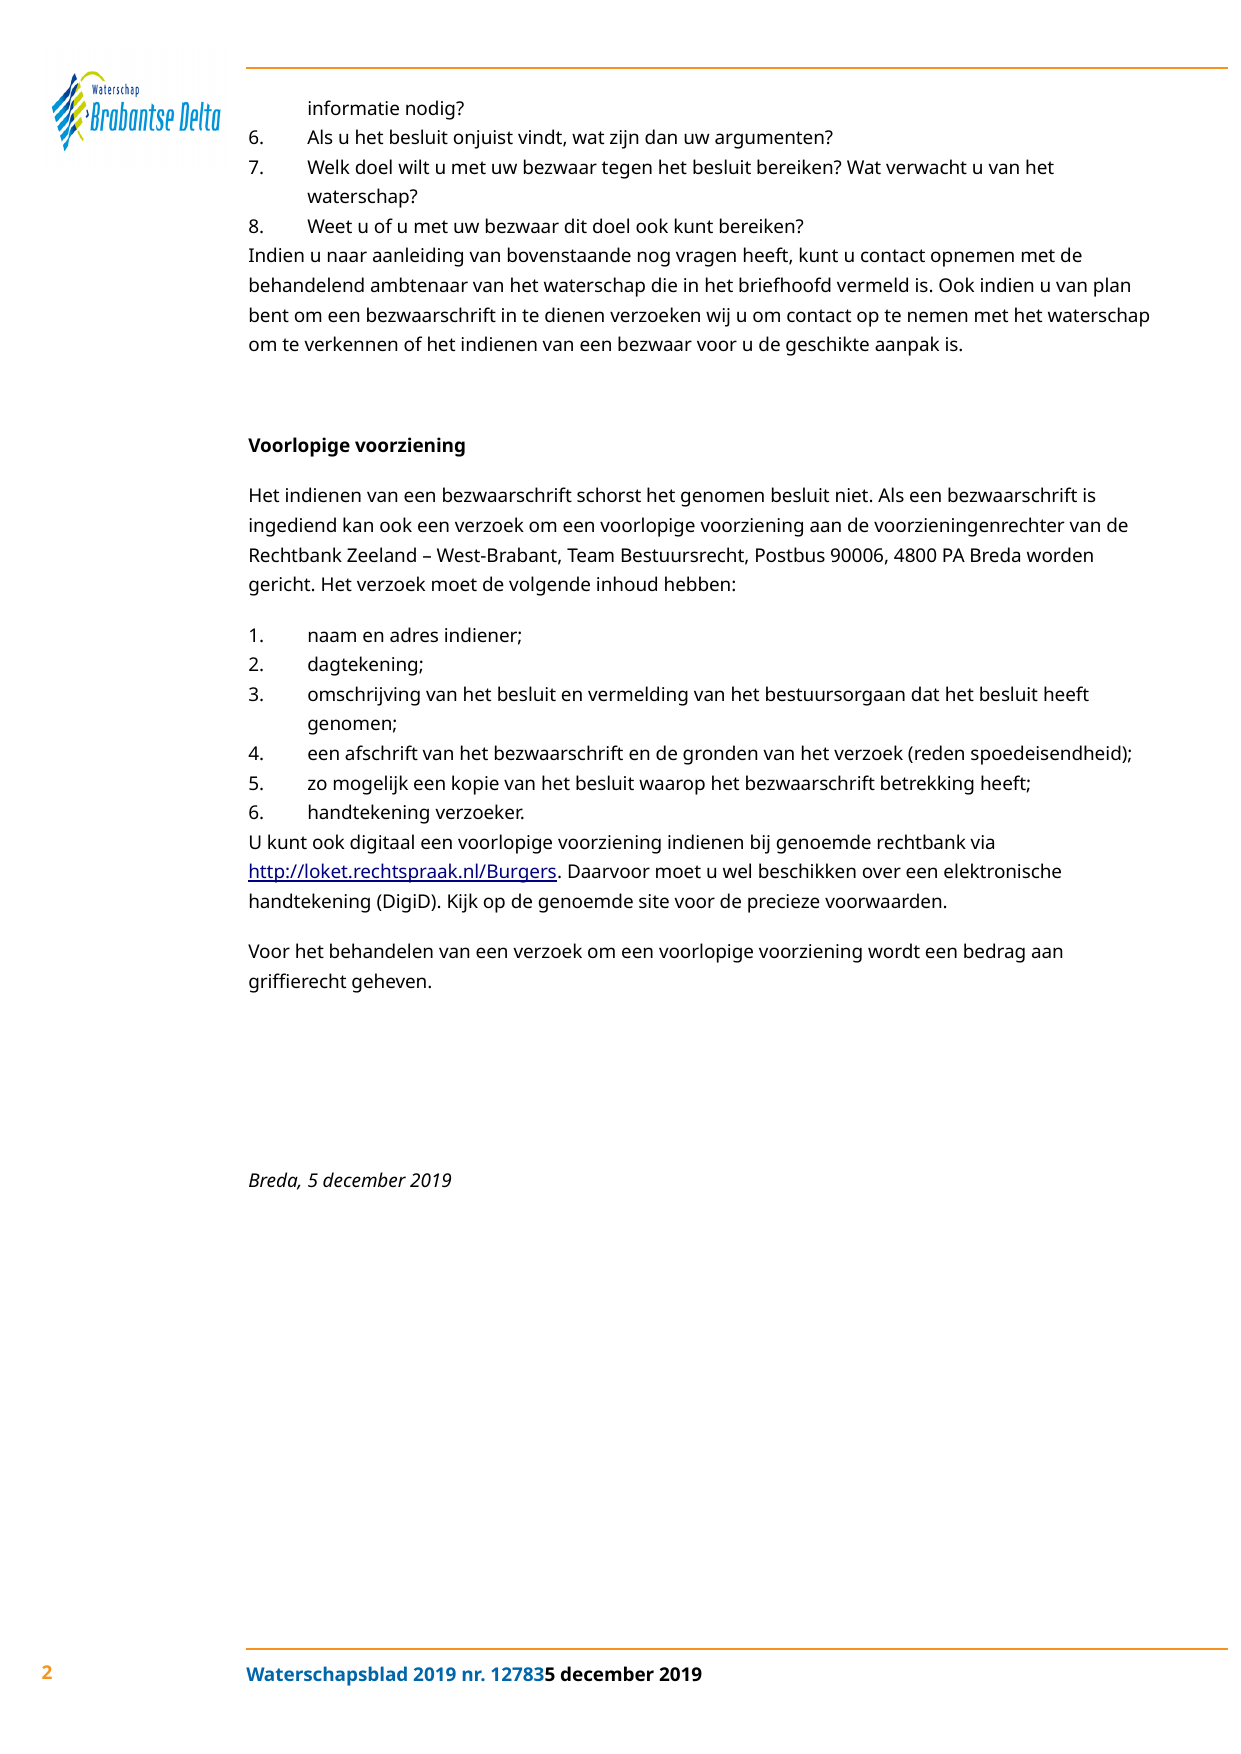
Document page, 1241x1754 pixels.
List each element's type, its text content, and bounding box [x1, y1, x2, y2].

picture [41, 47, 231, 172]
text Voorlopige voorziening [248, 432, 1152, 458]
list zo mogelijk een kopie van het besluit waarop het bezwaarschrift betrekking heeft; [248, 770, 1152, 796]
text Indien u naar aanleiding van bovenstaande nog vragen heeft, kunt u contact opnemen met de behandelend ambtenaar van het waterschap die in het briefhoofd vermeld is. Ook indien u van plan bent om een bezwaarschrift in te dienen verzoeken wij u om contact op te nemen met het waterschap om te verkennen of het indienen van een bezwaar voor u de geschikte aanpak is. [248, 243, 1152, 357]
list naam en adres indiener; [248, 622, 1152, 648]
list omschrijving van het besluit en vermelding van het bestuursorgaan dat het besluit heeft genomen; [248, 681, 1152, 736]
list Welk doel wilt u met uw bezwaar tegen het besluit bereiken? Wat verwacht u van het waterschap? [248, 154, 1152, 209]
list handtekening verzoeker. [248, 799, 1152, 825]
list informatie nodig? [248, 95, 1152, 121]
text Voor het behandelen van een verzoek om een voorlopige voorziening wordt een bedrag aan griffierecht geheven. [248, 938, 1152, 994]
text Het indienen van een bezwaarschrift schorst het genomen besluit niet. Als een bezwaarschrift is ingediend kan ook een verzoek om een voorlopige voorziening aan de voorzieningenrechter van de Rechtbank Zeeland – West-Brabant, Team Bestuursrecht, Postbus 90006, 4800 PA Breda worden gericht. Het verzoek moet de volgende inhoud hebben: [248, 483, 1152, 597]
list een afschrift van het bezwaarschrift en de gronden van het verzoek (reden spoedeisendheid); [248, 740, 1152, 766]
list Weet u of u met uw bezwaar dit doel ook kunt bereiken? [248, 213, 1152, 239]
list Als u het besluit onjuist vindt, wat zijn dan uw argumenten? [248, 124, 1152, 150]
text U kunt ook digitaal een voorlopige voorziening indienen bij genoemde rechtbank via http://loket.rechtspraak.nl/Burgers. Daarvoor moet u wel beschikken over een elektronische handtekening (DigiD). Kijk op de genoemde site voor de precieze voorwaarden. [248, 829, 1152, 914]
list dagtekening; [248, 651, 1152, 677]
text Breda, 5 december 2019 [248, 1167, 1152, 1193]
